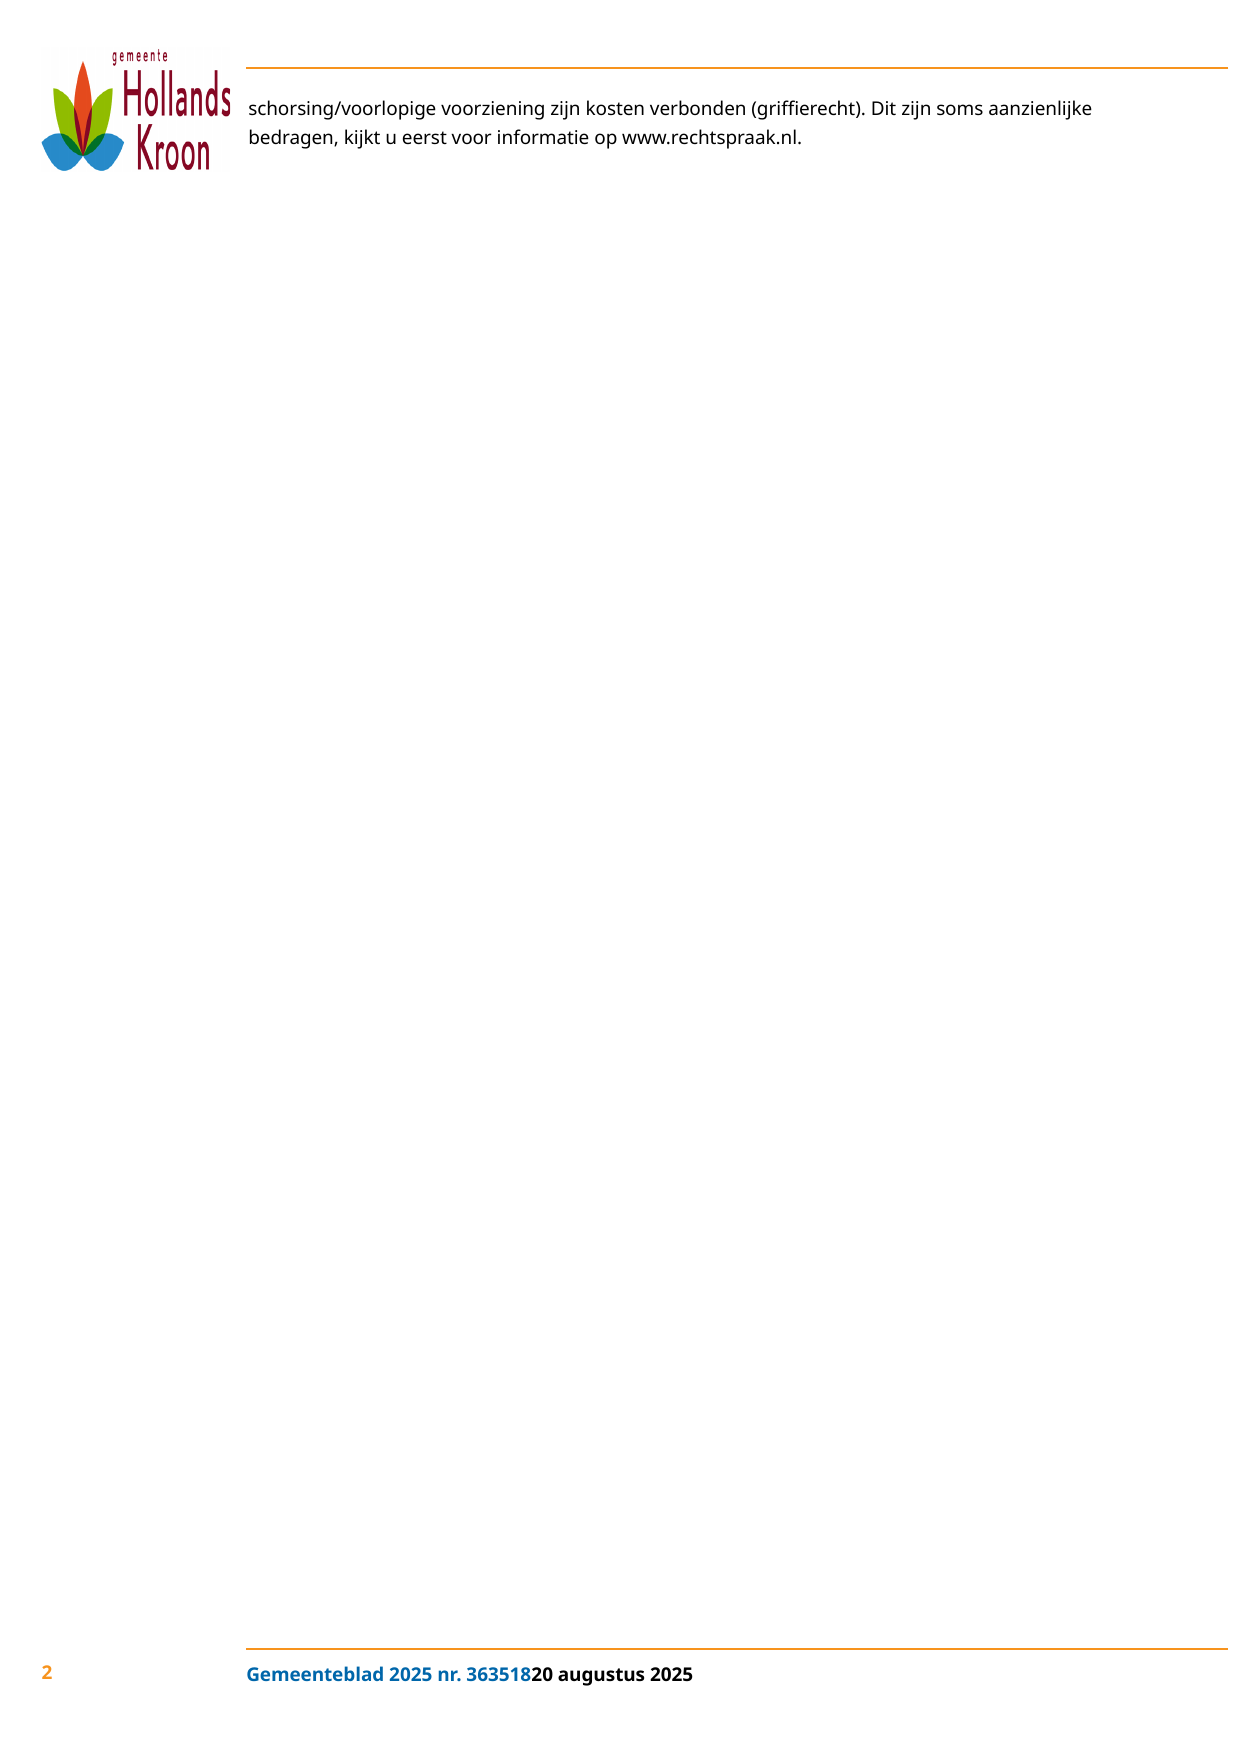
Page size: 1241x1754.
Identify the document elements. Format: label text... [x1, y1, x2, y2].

text schorsing/voorlopige voorziening zijn kosten verbonden (griffierecht). Dit zijn soms aanzienlijke bedragen, kijkt u eerst voor informatie op www.rechtspraak.nl. [248, 95, 1152, 150]
picture [41, 47, 231, 172]
